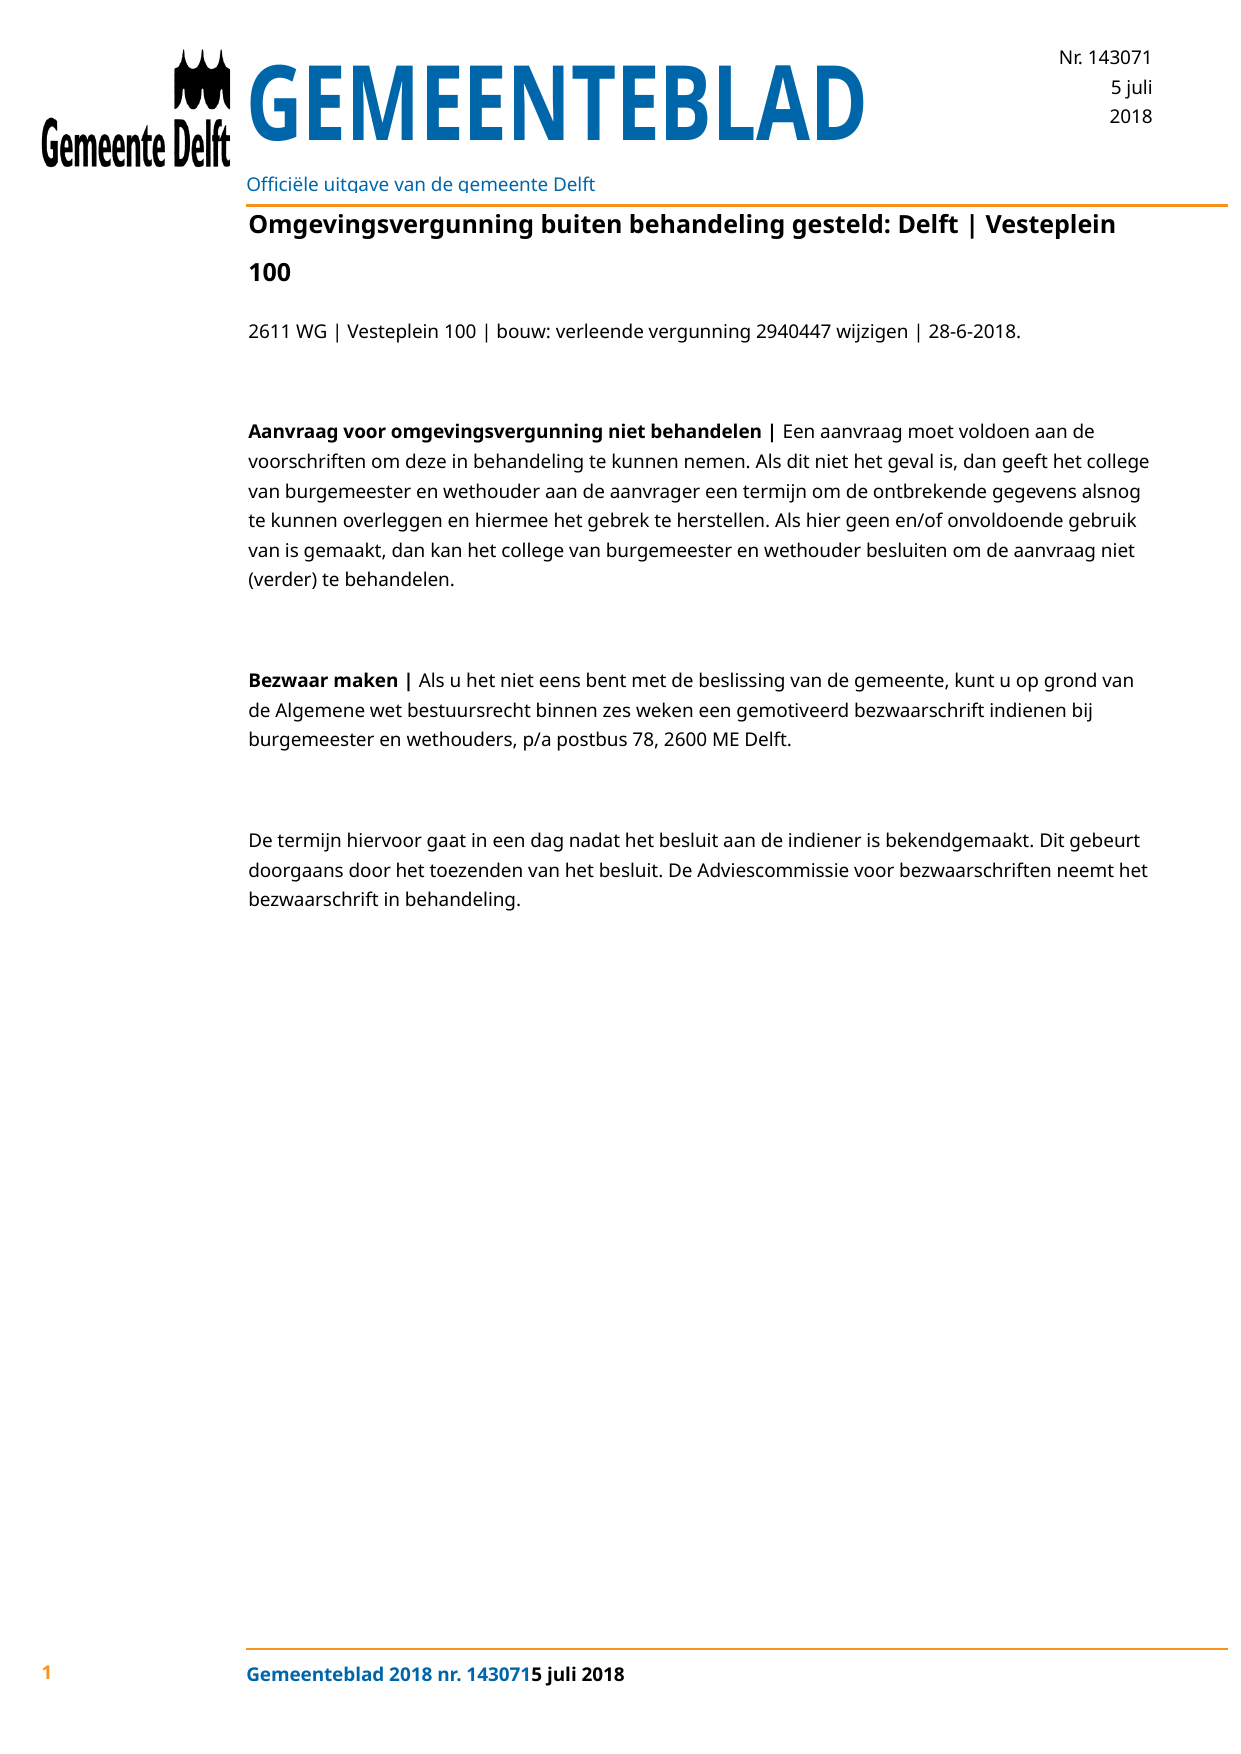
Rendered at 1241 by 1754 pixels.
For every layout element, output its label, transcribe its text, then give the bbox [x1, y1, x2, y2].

text Bezwaar maken | Als u het niet eens bent met de beslissing van de gemeente, kunt u op grond van de Algemene wet bestuursrecht binnen zes weken een gemotiveerd bezwaarschrift indienen bij burgemeester en wethouders, p/a postbus 78, 2600 ME Delft. [248, 667, 1152, 752]
text De termijn hiervoor gaat in een dag nadat het besluit aan de indiener is bekendgemaakt. Dit gebeurt doorgaans door het toezenden van het besluit. De Adviescommissie voor bezwaarschriften neemt het bezwaarschrift in behandeling. [248, 827, 1152, 912]
picture [41, 47, 231, 172]
text Omgevingsvergunning buiten behandeling gesteld: Delft | Vesteplein 100 [248, 207, 1152, 288]
text Aanvraag voor omgevingsvergunning niet behandelen | Een aanvraag moet voldoen aan de voorschriften om deze in behandeling te kunnen nemen. Als dit niet het geval is, dan geeft het college van burgemeester en wethouder aan de aanvrager een termijn om de ontbrekende gegevens alsnog te kunnen overleggen en hiermee het gebrek te herstellen. Als hier geen en/of onvoldoende gebruik van is gemaakt, dan kan het college van burgemeester en wethouder besluiten om de aanvraag niet (verder) te behandelen. [248, 419, 1152, 592]
text 2611 WG | Vesteplein 100 | bouw: verleende vergunning 2940447 wijzigen | 28-6-2018. [248, 318, 1152, 344]
